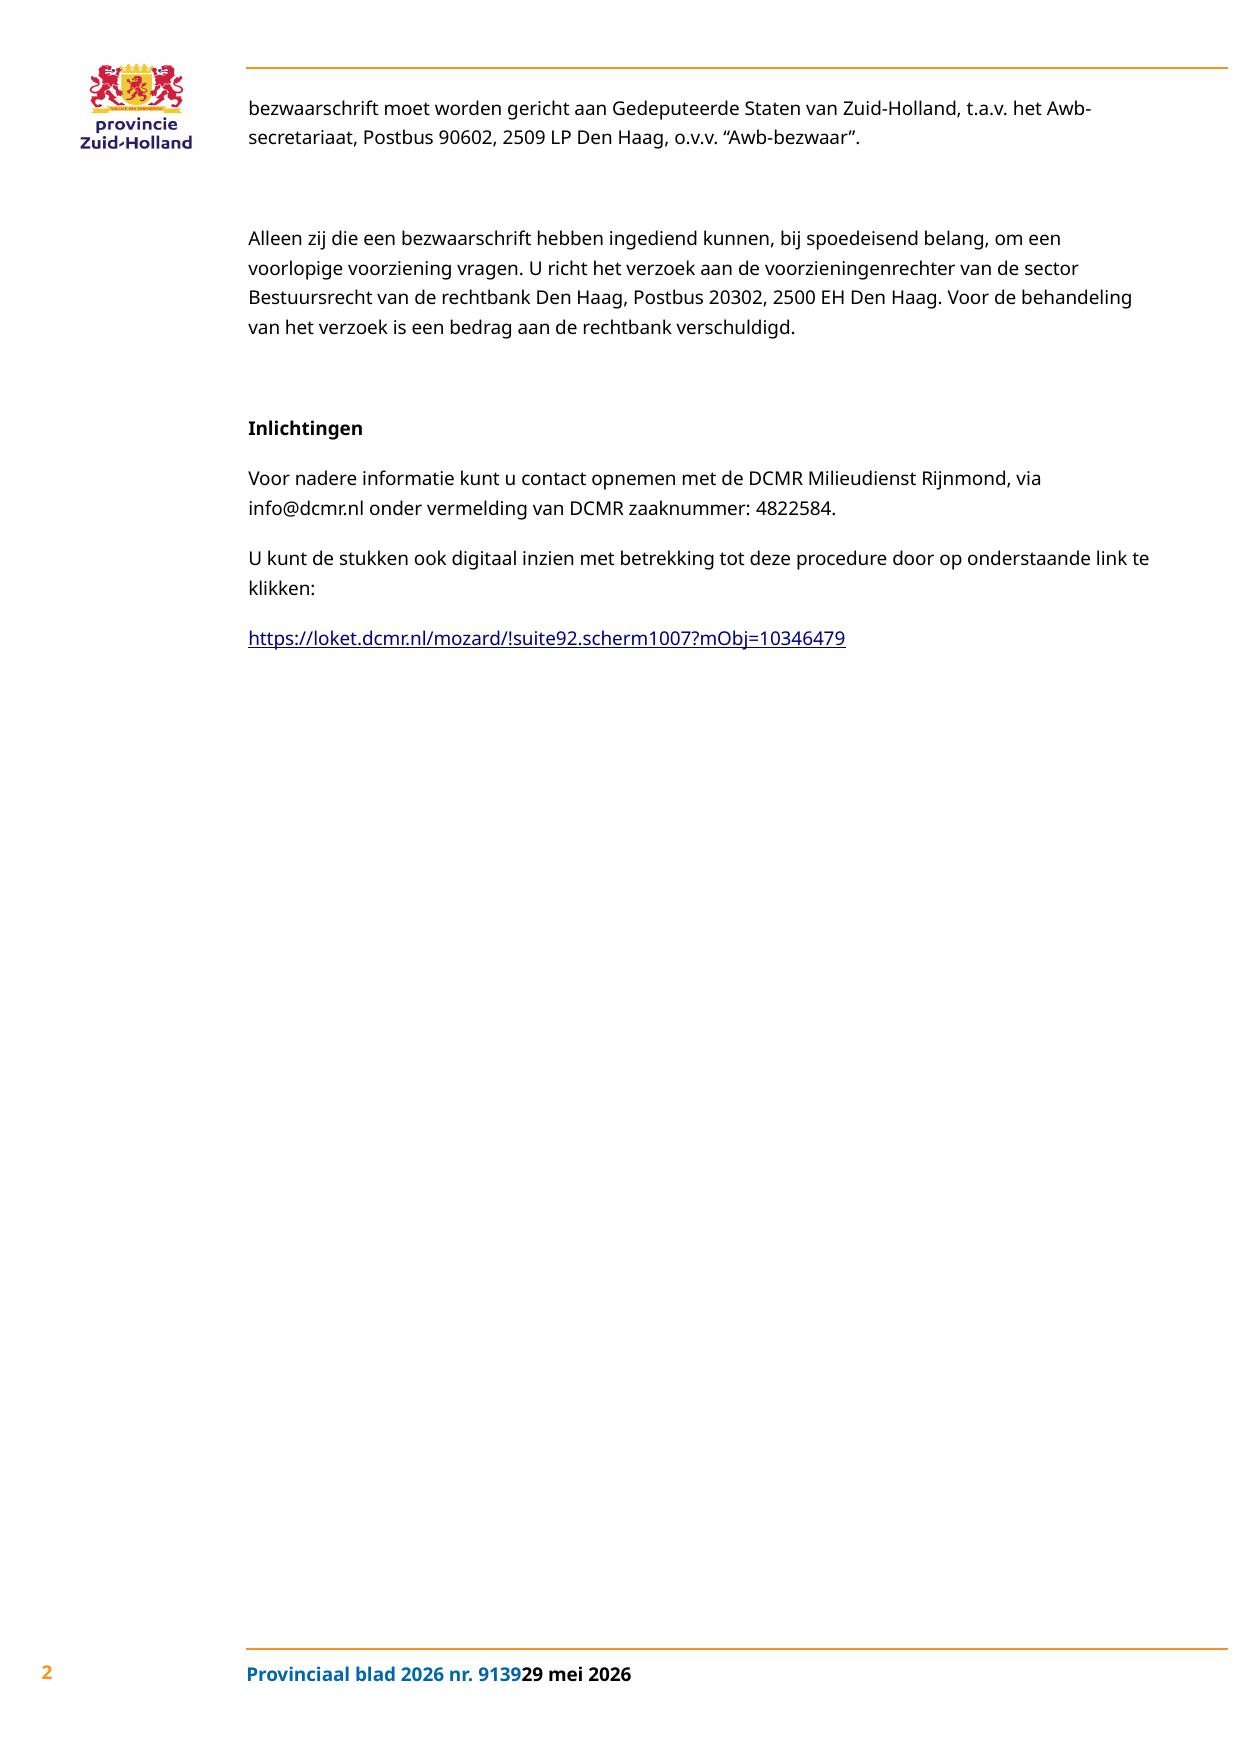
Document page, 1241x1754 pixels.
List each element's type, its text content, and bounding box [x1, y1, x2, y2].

text https://loket.dcmr.nl/mozard/!suite92.scherm1007?mObj=10346479 [248, 625, 1152, 651]
text Inlichtingen [248, 415, 1152, 441]
picture [41, 47, 231, 172]
text Alleen zij die een bezwaarschrift hebben ingediend kunnen, bij spoedeisend belang, om een voorlopige voorziening vragen. U richt het verzoek aan de voorzieningenrechter van de sector Bestuursrecht van de rechtbank Den Haag, Postbus 20302, 2500 EH Den Haag. Voor de behandeling van het verzoek is een bedrag aan de rechtbank verschuldigd. [248, 225, 1152, 340]
text bezwaarschrift moet worden gericht aan Gedeputeerde Staten van Zuid-Holland, t.a.v. het Awb-secretariaat, Postbus 90602, 2509 LP Den Haag, o.v.v. “Awb-bezwaar”. [248, 95, 1152, 150]
text U kunt de stukken ook digitaal inzien met betrekking tot deze procedure door op onderstaande link te klikken: [248, 545, 1152, 601]
text Voor nadere informatie kunt u contact opnemen met de DCMR Milieudienst Rijnmond, via info@dcmr.nl onder vermelding van DCMR zaaknummer: 4822584. [248, 465, 1152, 521]
